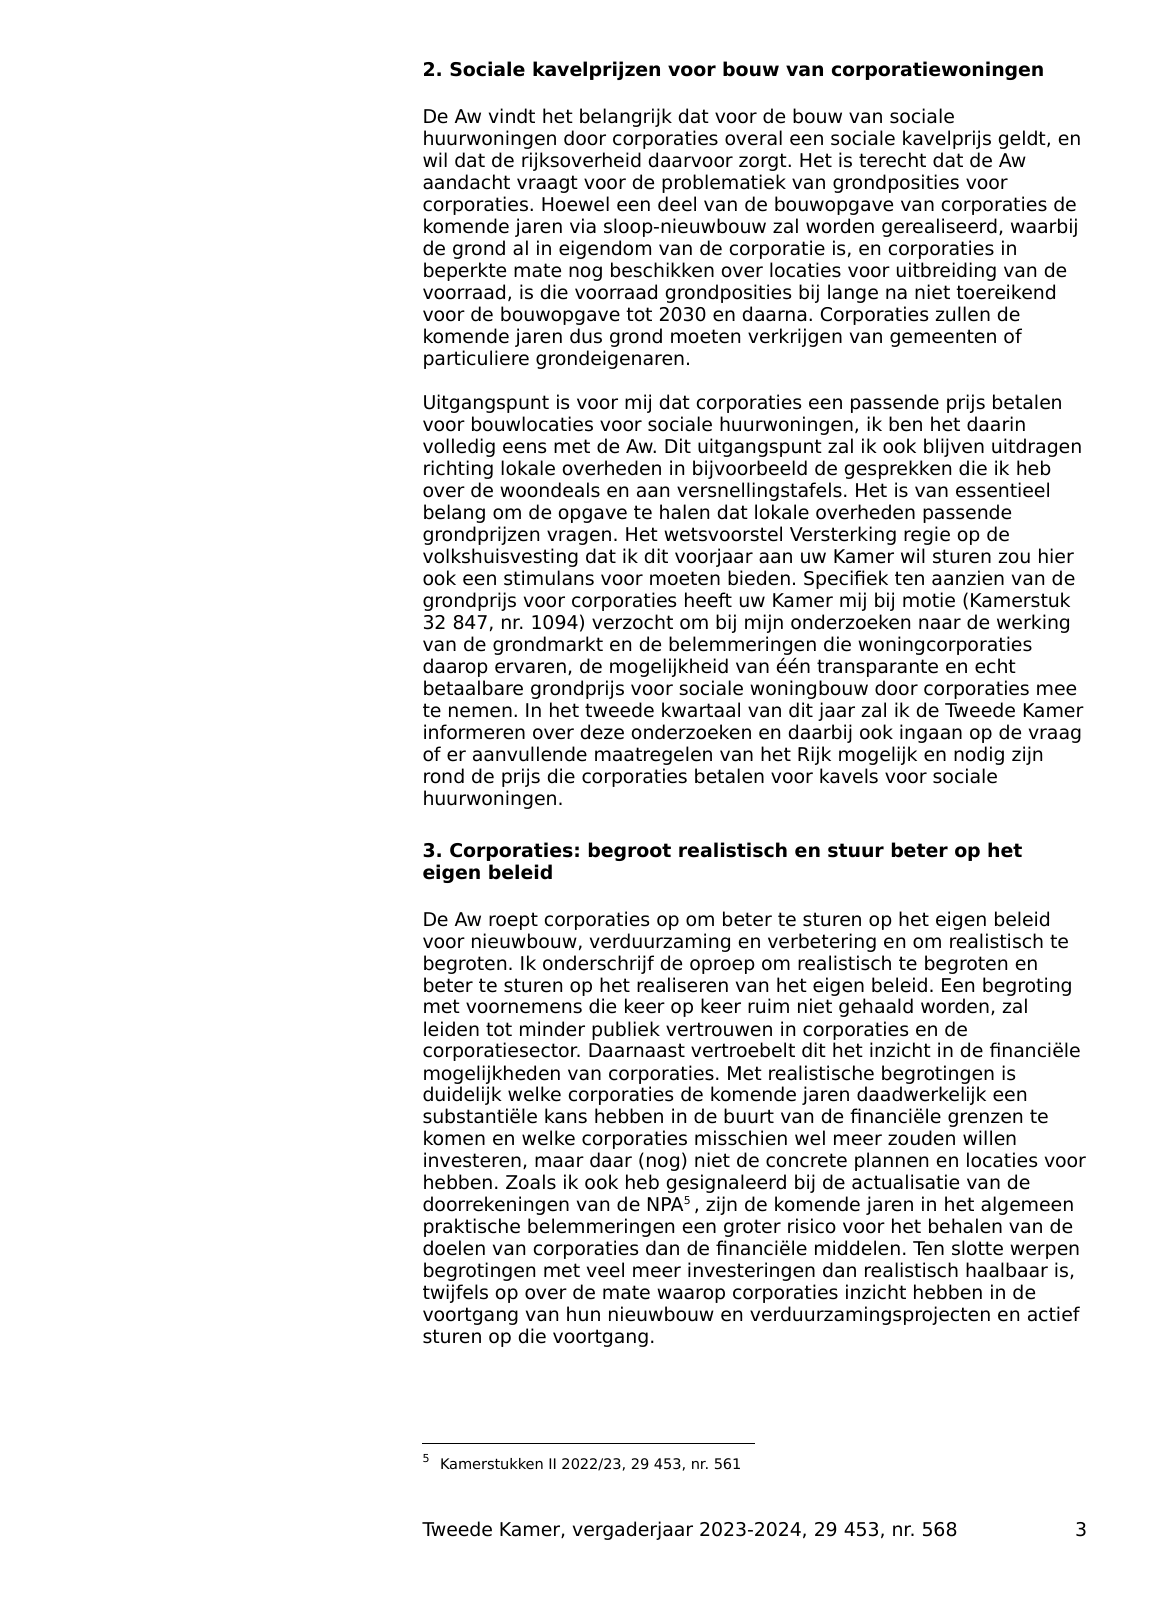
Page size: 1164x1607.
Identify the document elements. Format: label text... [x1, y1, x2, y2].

text Uitgangspunt is voor mij dat corporaties een passende prijs betalen voor bouwlocaties voor sociale huurwoningen, ik ben het daarin volledig eens met de Aw. Dit uitgangspunt zal ik ook blijven uitdragen richting lokale overheden in bijvoorbeeld de gesprekken die ik heb over de woondeals en aan versnellingstafels. Het is van essentieel belang om de opgave te halen dat lokale overheden passende grondprijzen vragen. Het wetsvoorstel Versterking regie op de volkshuisvesting dat ik dit voorjaar aan uw Kamer wil sturen zou hier ook een stimulans voor moeten bieden. Specifiek ten aanzien van de grondprijs voor corporaties heeft uw Kamer mij bij motie (Kamerstuk 32 847, nr. 1094) verzocht om bij mijn onderzoeken naar de werking van de grondmarkt en de belemmeringen die woningcorporaties daarop ervaren, de mogelijkheid van één transparante en echt betaalbare grondprijs voor sociale woningbouw door corporaties mee te nemen. In het tweede kwartaal van dit jaar zal ik de Tweede Kamer informeren over deze onderzoeken en daarbij ook ingaan op de vraag of er aanvullende maatregelen van het Rijk mogelijk en nodig zijn rond de prijs die corporaties betalen voor kavels voor sociale huurwoningen. [422, 392, 1087, 809]
subtitle 3. Corporaties: begroot realistisch en stuur beter op het eigen beleid [422, 839, 1087, 883]
subtitle 2. Sociale kavelprijzen voor bouw van corporatiewoningen [422, 59, 1087, 81]
text De Aw roept corporaties op om beter te sturen op het eigen beleid voor nieuwbouw, verduurzaming en verbetering en om realistisch te begroten. Ik onderschrijf de oproep om realistisch te begroten en beter te sturen op het realiseren van het eigen beleid. Een begroting met voornemens die keer op keer ruim niet gehaald worden, zal leiden tot minder publiek vertrouwen in corporaties en de corporatiesector. Daarnaast vertroebelt dit het inzicht in de financiële mogelijkheden van corporaties. Met realistische begrotingen is duidelijk welke corporaties de komende jaren daadwerkelijk een substantiële kans hebben in de buurt van de financiële grenzen te komen en welke corporaties misschien wel meer zouden willen investeren, maar daar (nog) niet de concrete plannen en locaties voor hebben. Zoals ik ook heb gesignaleerd bij de actualisatie van de doorrekeningen van de NPA, zijn de komende jaren in het algemeen praktische belemmeringen een groter risico voor het behalen van de doelen van corporaties dan de financiële middelen. Ten slotte werpen begrotingen met veel meer investeringen dan realistisch haalbaar is, twijfels op over de mate waarop corporaties inzicht hebben in de voortgang van hun nieuwbouw en verduurzamingsprojecten en actief sturen op die voortgang. [422, 908, 1087, 1348]
text De Aw vindt het belangrijk dat voor de bouw van sociale huurwoningen door corporaties overal een sociale kavelprijs geldt, en wil dat de rijksoverheid daarvoor zorgt. Het is terecht dat de Aw aandacht vraagt voor de problematiek van grondposities voor corporaties. Hoewel een deel van de bouwopgave van corporaties de komende jaren via sloop-nieuwbouw zal worden gerealiseerd, waarbij de grond al in eigendom van de corporatie is, en corporaties in beperkte mate nog beschikken over locaties voor uitbreiding van de voorraad, is die voorraad grondposities bij lange na niet toereikend voor de bouwopgave tot 2030 en daarna. Corporaties zullen de komende jaren dus grond moeten verkrijgen van gemeenten of particuliere grondeigenaren. [422, 106, 1087, 370]
text Kamerstukken II 2022/23, 29 453, nr. 561 [422, 1452, 1087, 1474]
